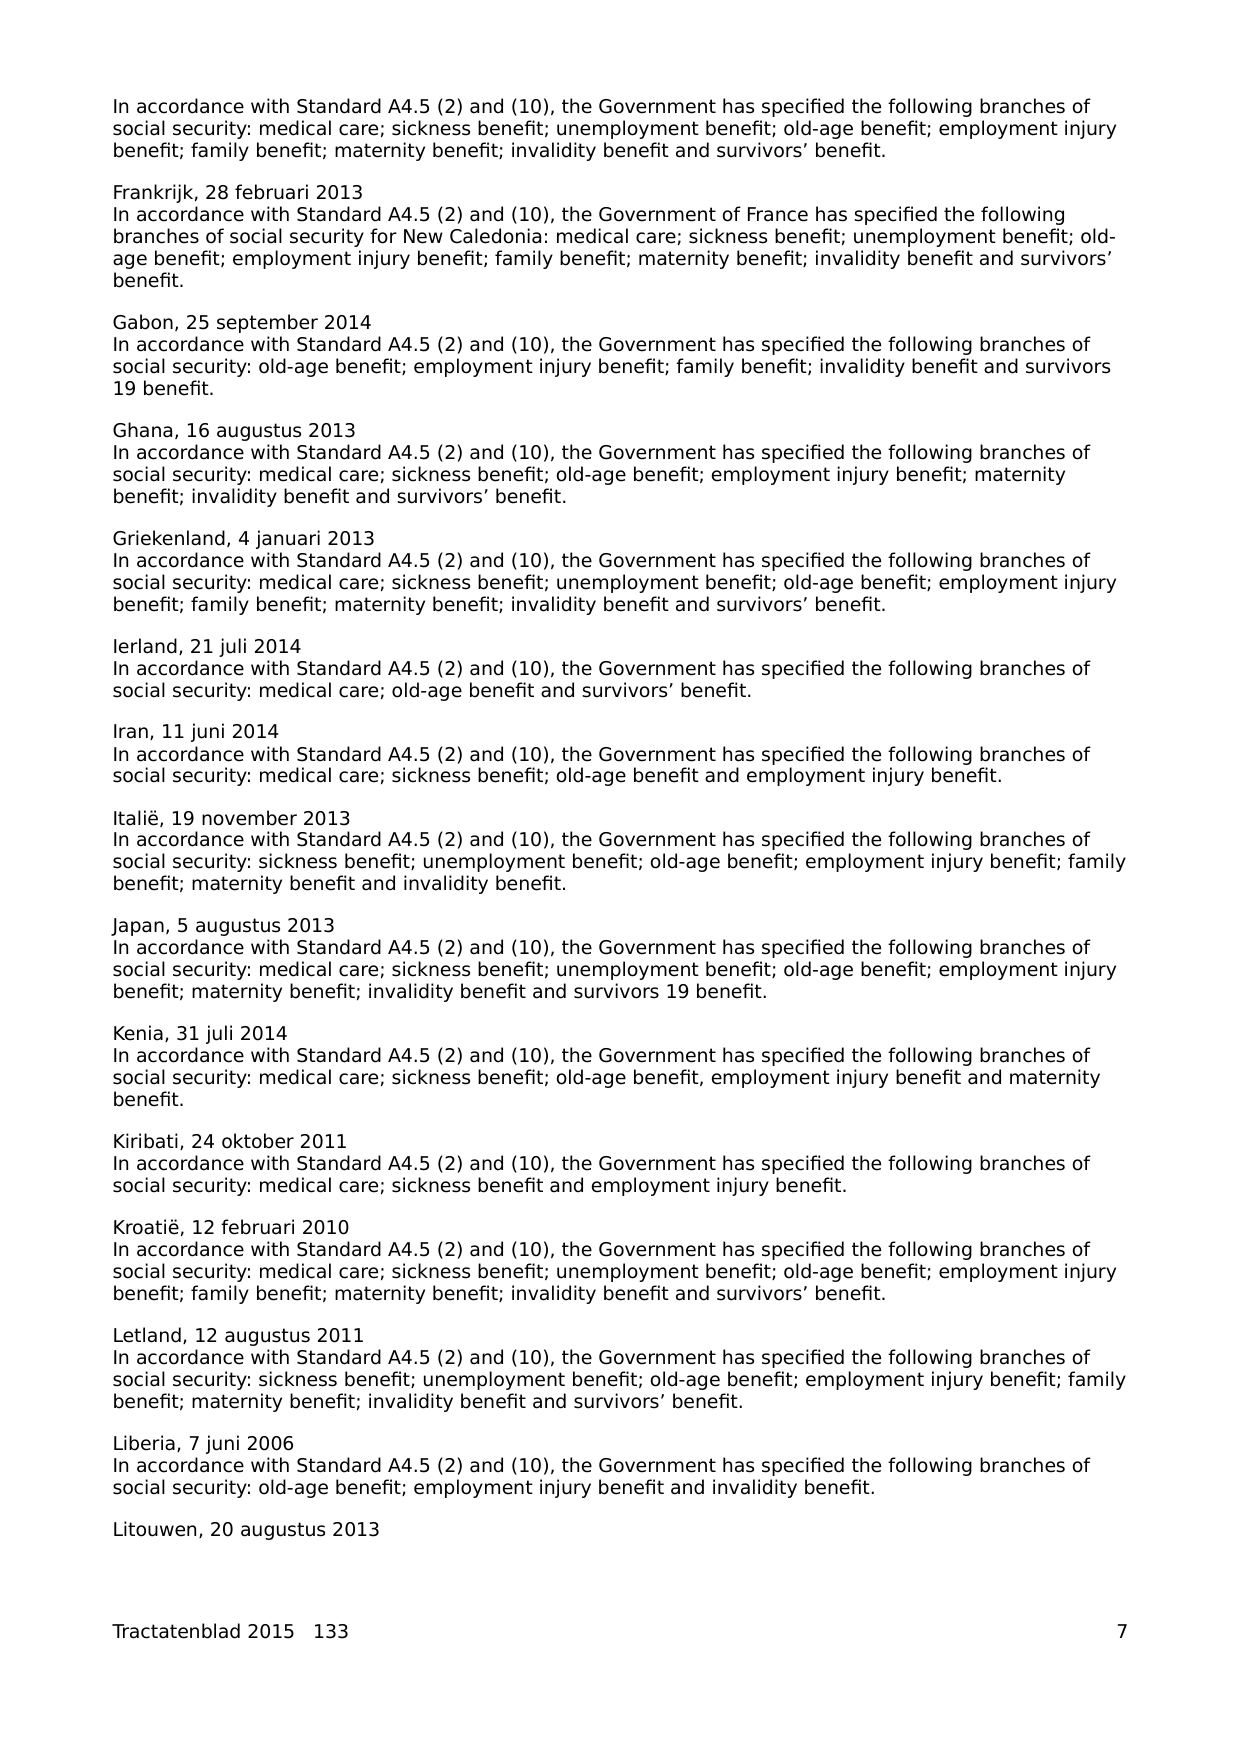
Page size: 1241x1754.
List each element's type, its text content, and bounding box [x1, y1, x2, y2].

text Iran, 11 juni 2014 [112, 721, 1128, 743]
text In accordance with Standard A4.5 (2) and (10), the Government has specified the following branches of social security: medical care; sickness benefit; old-age benefit; employment injury benefit; maternity benefit; invalidity benefit and survivors’ benefit. [112, 442, 1128, 508]
text Japan, 5 augustus 2013 [112, 915, 1128, 937]
text Letland, 12 augustus 2011 [112, 1325, 1128, 1347]
text In accordance with Standard A4.5 (2) and (10), the Government has specified the following branches of social security: medical care; sickness benefit; unemployment benefit; old-age benefit; employment injury benefit; family benefit; maternity benefit; invalidity benefit and survivors’ benefit. [112, 1239, 1128, 1305]
text Kenia, 31 juli 2014 [112, 1023, 1128, 1045]
text Litouwen, 20 augustus 2013 [112, 1519, 1128, 1541]
text Kroatië, 12 februari 2010 [112, 1217, 1128, 1239]
text In accordance with Standard A4.5 (2) and (10), the Government of France has specified the following branches of social security for New Caledonia: medical care; sickness benefit; unemployment benefit; old-age benefit; employment injury benefit; family benefit; maternity benefit; invalidity benefit and survivors’ benefit. [112, 204, 1128, 292]
text Ierland, 21 juli 2014 [112, 636, 1128, 657]
text Frankrijk, 28 februari 2013 [112, 182, 1128, 204]
text In accordance with Standard A4.5 (2) and (10), the Government has specified the following branches of social security: medical care; sickness benefit; unemployment benefit; old-age benefit; employment injury benefit; maternity benefit; invalidity benefit and survivors 19 benefit. [112, 937, 1128, 1003]
text In accordance with Standard A4.5 (2) and (10), the Government has specified the following branches of social security: medical care; sickness benefit and employment injury benefit. [112, 1153, 1128, 1197]
text In accordance with Standard A4.5 (2) and (10), the Government has specified the following branches of social security: medical care; sickness benefit; old-age benefit, employment injury benefit and maternity benefit. [112, 1045, 1128, 1111]
text Ghana, 16 augustus 2013 [112, 420, 1128, 442]
text In accordance with Standard A4.5 (2) and (10), the Government has specified the following branches of social security: medical care; sickness benefit; old-age benefit and employment injury benefit. [112, 743, 1128, 787]
text In accordance with Standard A4.5 (2) and (10), the Government has specified the following branches of social security: old-age benefit; employment injury benefit and invalidity benefit. [112, 1455, 1128, 1499]
text Italië, 19 november 2013 [112, 807, 1128, 829]
text In accordance with Standard A4.5 (2) and (10), the Government has specified the following branches of social security: medical care; old-age benefit and survivors’ benefit. [112, 657, 1128, 701]
text In accordance with Standard A4.5 (2) and (10), the Government has specified the following branches of social security: medical care; sickness benefit; unemployment benefit; old-age benefit; employment injury benefit; family benefit; maternity benefit; invalidity benefit and survivors’ benefit. [112, 96, 1128, 162]
text In accordance with Standard A4.5 (2) and (10), the Government has specified the following branches of social security: old-age benefit; employment injury benefit; family benefit; invalidity benefit and survivors 19 benefit. [112, 334, 1128, 400]
text In accordance with Standard A4.5 (2) and (10), the Government has specified the following branches of social security: medical care; sickness benefit; unemployment benefit; old-age benefit; employment injury benefit; family benefit; maternity benefit; invalidity benefit and survivors’ benefit. [112, 549, 1128, 616]
text Gabon, 25 september 2014 [112, 312, 1128, 334]
text Griekenland, 4 januari 2013 [112, 528, 1128, 549]
text Kiribati, 24 oktober 2011 [112, 1131, 1128, 1153]
text In accordance with Standard A4.5 (2) and (10), the Government has specified the following branches of social security: sickness benefit; unemployment benefit; old-age benefit; employment injury benefit; family benefit; maternity benefit; invalidity benefit and survivors’ benefit. [112, 1347, 1128, 1413]
text In accordance with Standard A4.5 (2) and (10), the Government has specified the following branches of social security: sickness benefit; unemployment benefit; old-age benefit; employment injury benefit; family benefit; maternity benefit and invalidity benefit. [112, 829, 1128, 895]
text Liberia, 7 juni 2006 [112, 1433, 1128, 1455]
